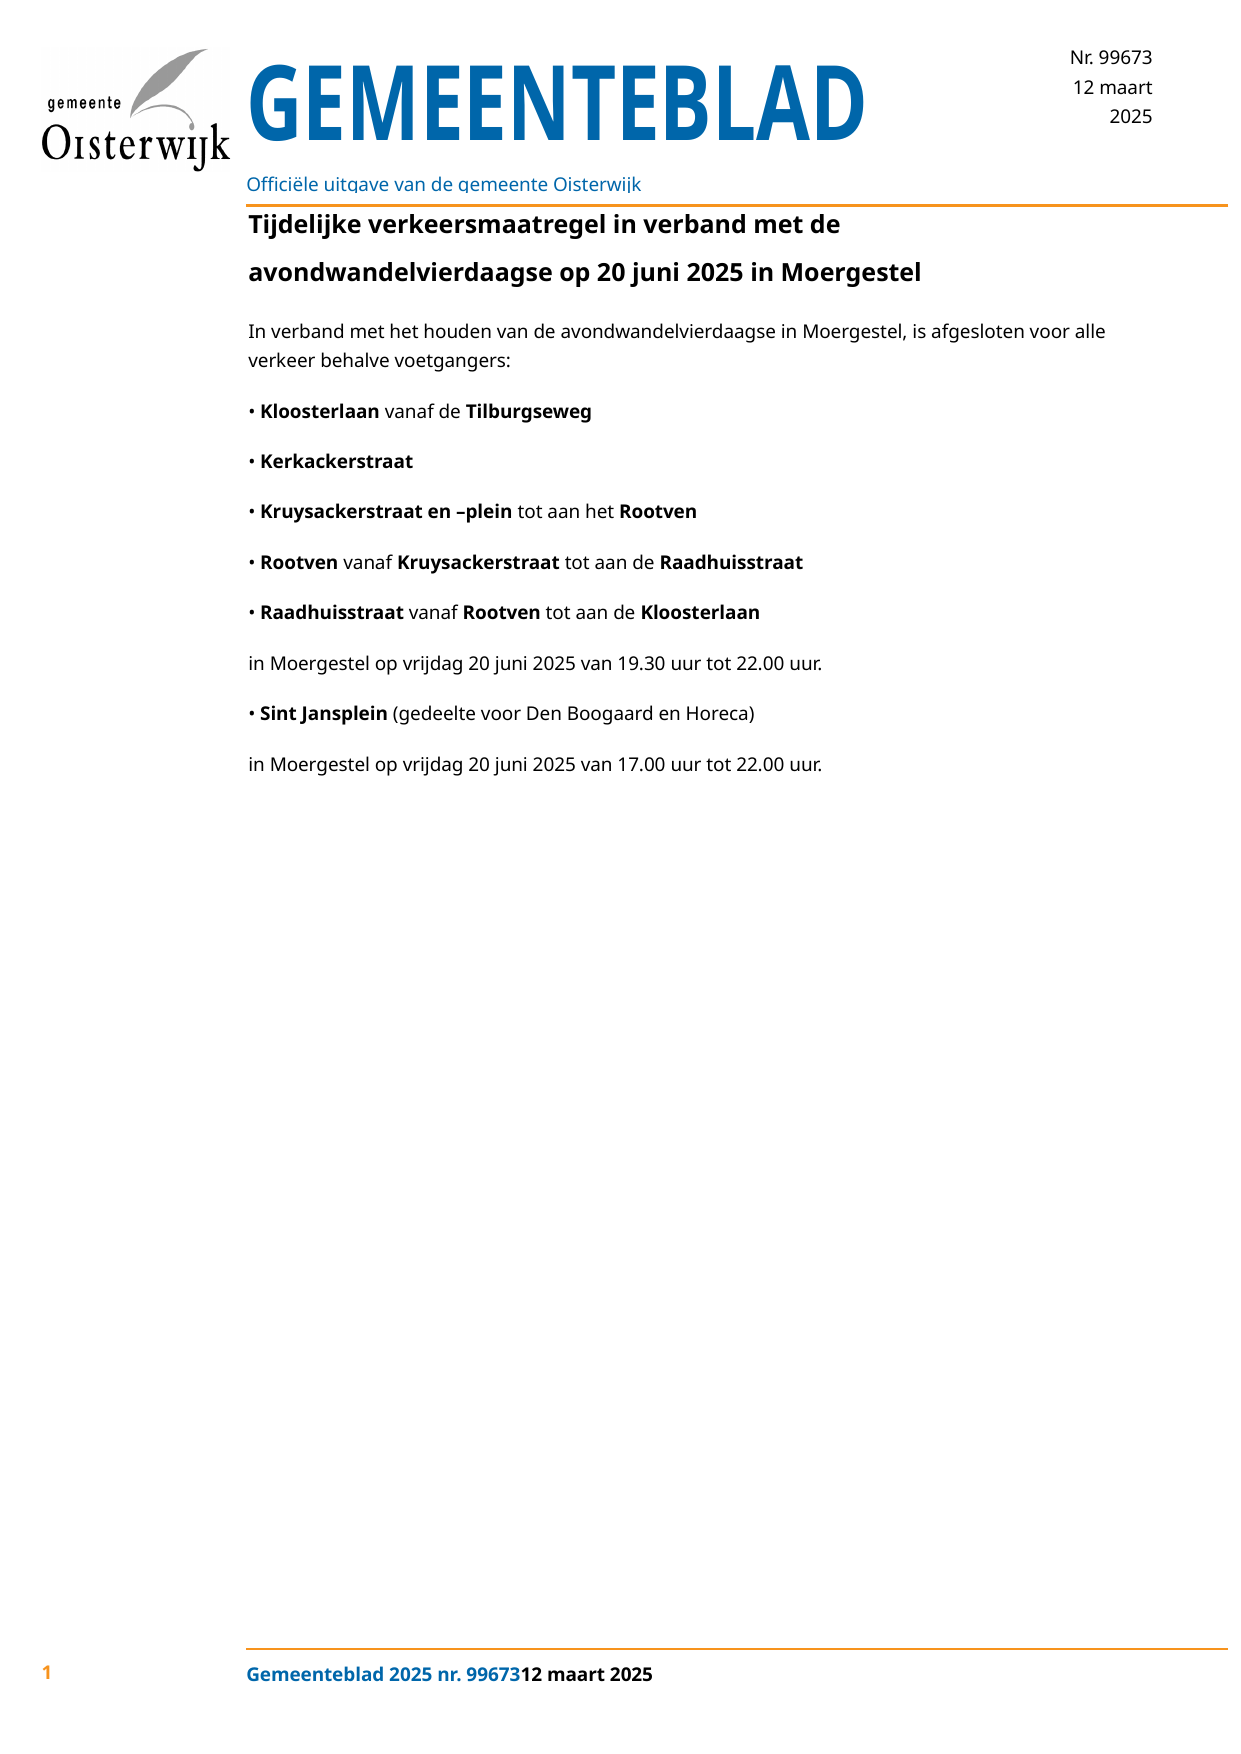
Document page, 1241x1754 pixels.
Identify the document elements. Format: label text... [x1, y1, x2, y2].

text in Moergestel op vrijdag 20 juni 2025 van 19.30 uur tot 22.00 uur. [248, 650, 1152, 676]
text • Kloosterlaan vanaf de Tilburgseweg [248, 398, 1152, 424]
text • Raadhuisstraat vanaf Rootven tot aan de Kloosterlaan [248, 599, 1152, 625]
text In verband met het houden van de avondwandelvierdaagse in Moergestel, is afgesloten voor alle verkeer behalve voetgangers: [248, 318, 1152, 373]
text • Sint Jansplein (gedeelte voor Den Boogaard en Horeca) [248, 700, 1152, 726]
text Tijdelijke verkeersmaatregel in verband met de avondwandelvierdaagse op 20 juni 2025 in Moergestel [248, 207, 1152, 288]
text • Kerkackerstraat [248, 448, 1152, 474]
text • Rootven vanaf Kruysackerstraat tot aan de Raadhuisstraat [248, 549, 1152, 575]
text • Kruysackerstraat en –plein tot aan het Rootven [248, 499, 1152, 524]
text in Moergestel op vrijdag 20 juni 2025 van 17.00 uur tot 22.00 uur. [248, 751, 1152, 777]
picture [41, 47, 231, 172]
